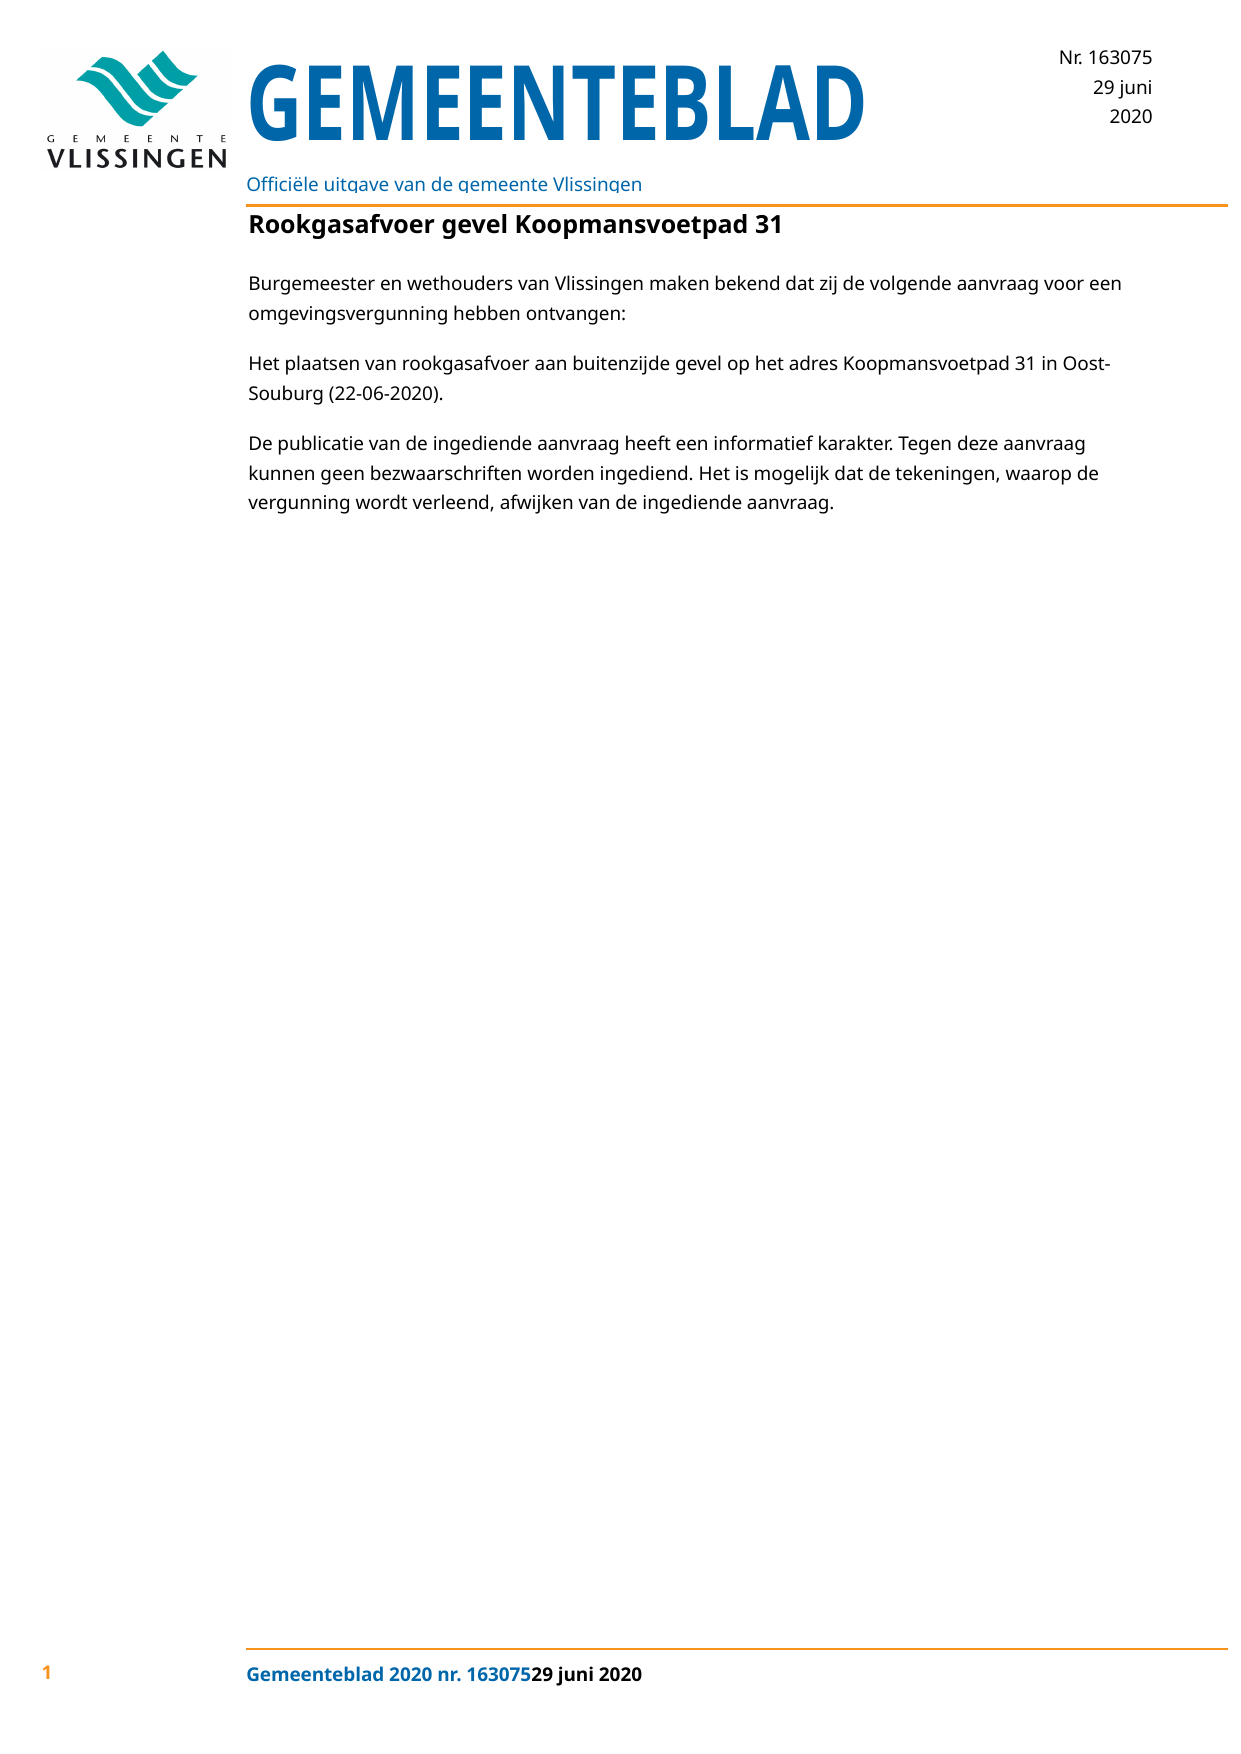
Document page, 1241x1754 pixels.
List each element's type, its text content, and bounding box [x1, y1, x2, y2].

text De publicatie van de ingediende aanvraag heeft een informatief karakter. Tegen deze aanvraag kunnen geen bezwaarschriften worden ingediend. Het is mogelijk dat de tekeningen, waarop de vergunning wordt verleend, afwijken van de ingediende aanvraag. [248, 430, 1152, 515]
picture [41, 47, 231, 172]
text Rookgasafvoer gevel Koopmansvoetpad 31 [248, 207, 1152, 241]
text Het plaatsen van rookgasafvoer aan buitenzijde gevel op het adres Koopmansvoetpad 31 in Oost-Souburg (22-06-2020). [248, 350, 1152, 406]
text Burgemeester en wethouders van Vlissingen maken bekend dat zij de volgende aanvraag voor een omgevingsvergunning hebben ontvangen: [248, 270, 1152, 326]
